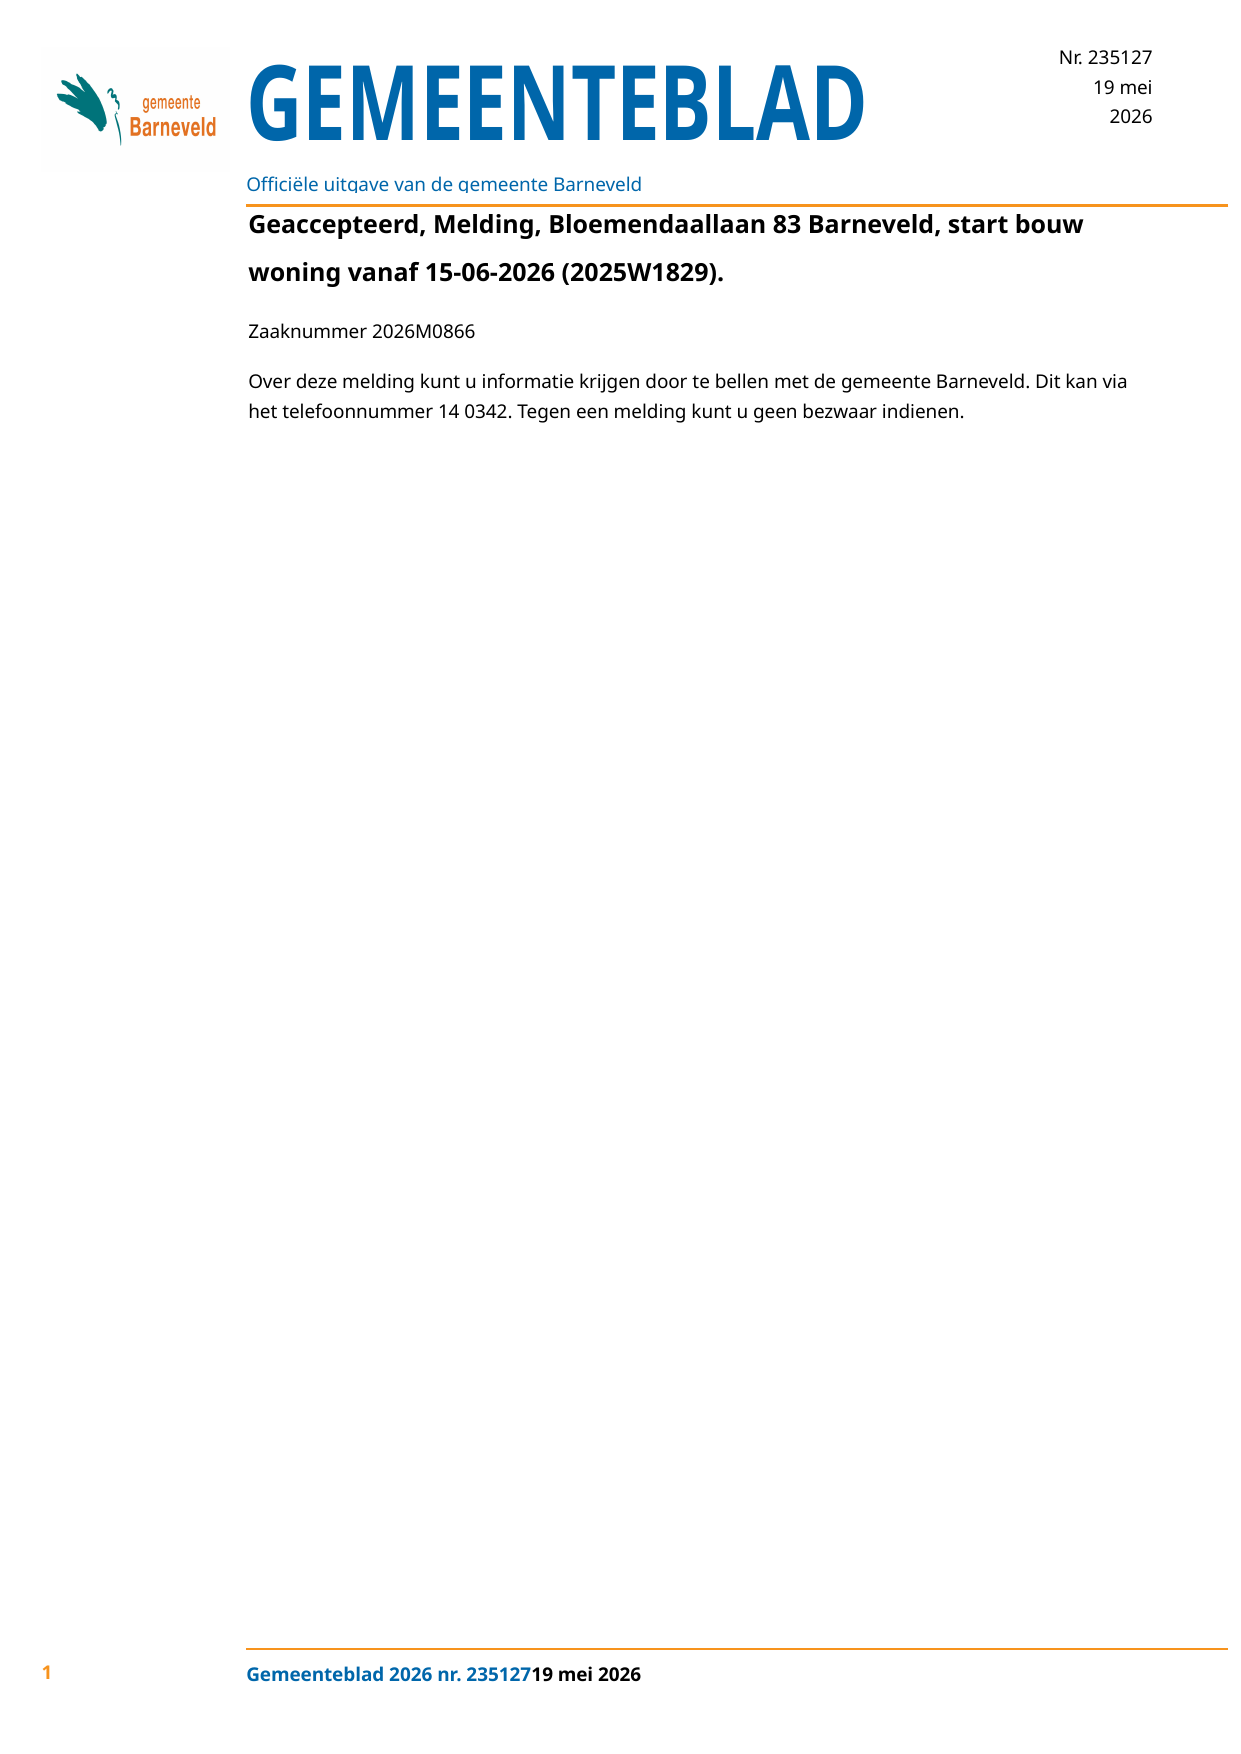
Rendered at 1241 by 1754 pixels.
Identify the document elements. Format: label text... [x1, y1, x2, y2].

text Geaccepteerd, Melding, Bloemendaallaan 83 Barneveld, start bouw woning vanaf 15-06-2026 (2025W1829). [248, 207, 1152, 288]
picture [41, 47, 231, 172]
text Over deze melding kunt u informatie krijgen door te bellen met de gemeente Barneveld. Dit kan via het telefoonnummer 14 0342. Tegen een melding kunt u geen bezwaar indienen. [248, 368, 1152, 424]
text Zaaknummer 2026M0866 [248, 318, 1152, 344]
